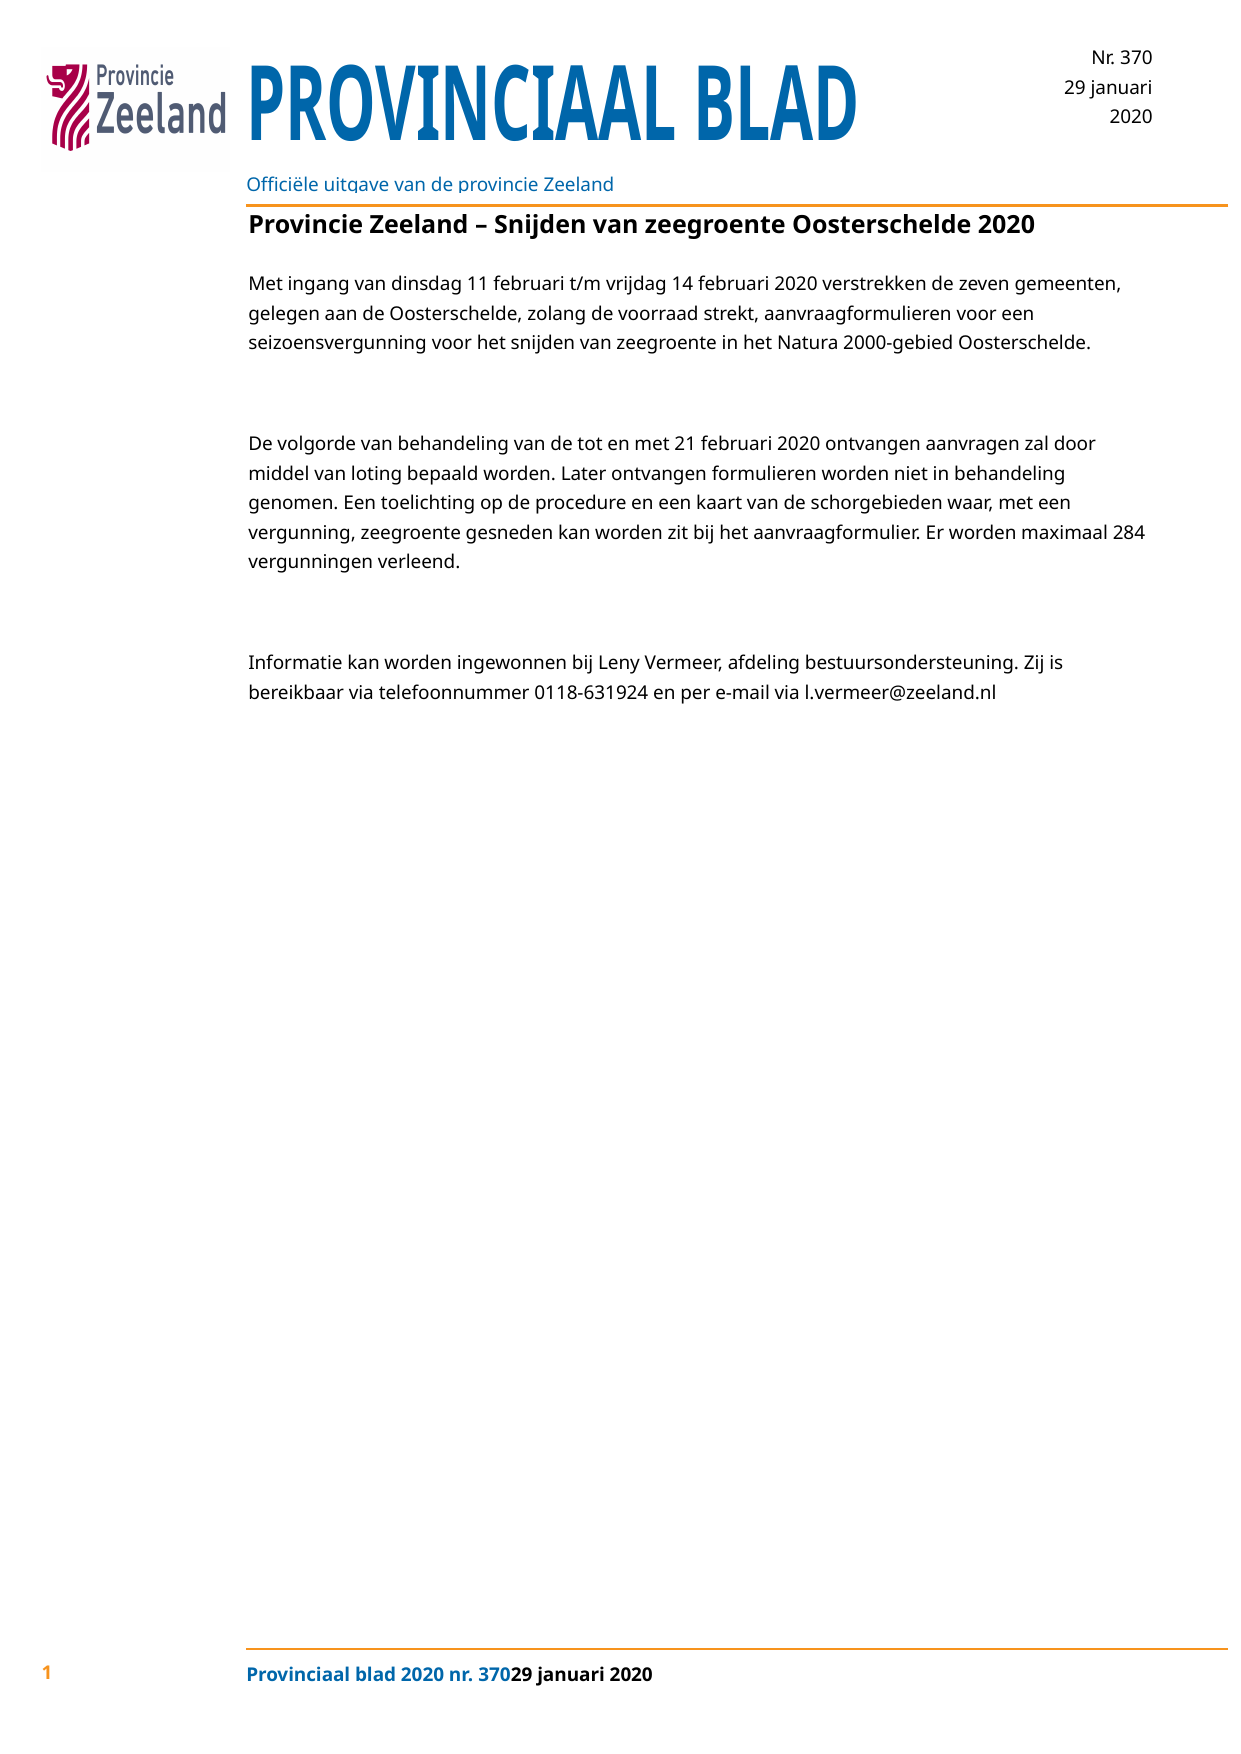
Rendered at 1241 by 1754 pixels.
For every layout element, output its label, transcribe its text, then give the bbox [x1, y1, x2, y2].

text Informatie kan worden ingewonnen bij Leny Vermeer, afdeling bestuursondersteuning. Zij is bereikbaar via telefoonnummer 0118-631924 en per e-mail via l.vermeer@zeeland.nl [248, 649, 1152, 705]
text Met ingang van dinsdag 11 februari t/m vrijdag 14 februari 2020 verstrekken de zeven gemeenten, gelegen aan de Oosterschelde, zolang de voorraad strekt, aanvraagformulieren voor een seizoensvergunning voor het snijden van zeegroente in het Natura 2000-gebied Oosterschelde. [248, 270, 1152, 355]
text Provincie Zeeland – Snijden van zeegroente Oosterschelde 2020 [248, 207, 1152, 241]
picture [41, 47, 231, 172]
text De volgorde van behandeling van de tot en met 21 februari 2020 ontvangen aanvragen zal door middel van loting bepaald worden. Later ontvangen formulieren worden niet in behandeling genomen. Een toelichting op de procedure en een kaart van de schorgebieden waar, met een vergunning, zeegroente gesneden kan worden zit bij het aanvraagformulier. Er worden maximaal 284 vergunningen verleend. [248, 430, 1152, 574]
